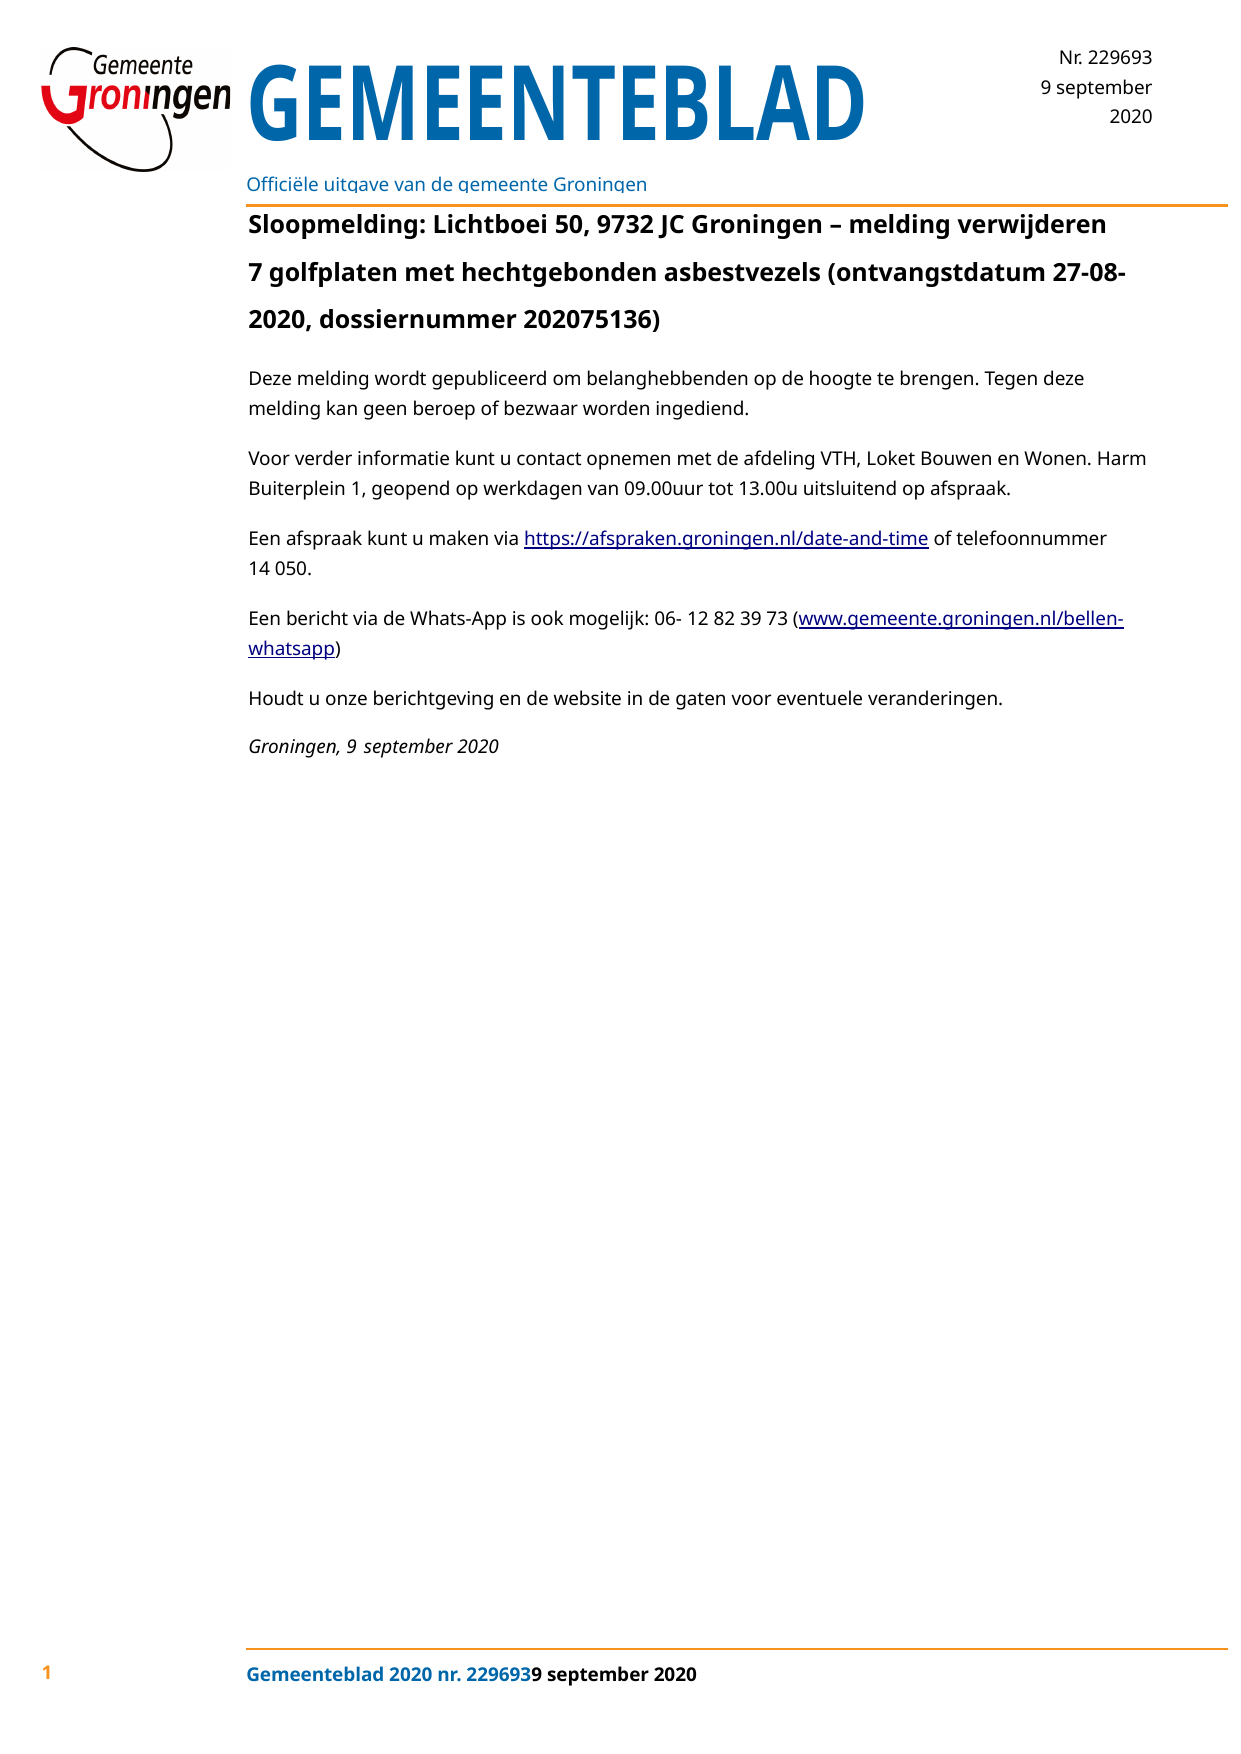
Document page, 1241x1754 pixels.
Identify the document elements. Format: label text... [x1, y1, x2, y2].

text Een bericht via de Whats-App is ook mogelijk: 06- 12 82 39 73 (www.gemeente.groningen.nl/bellen-whatsapp) [248, 606, 1152, 661]
text Een afspraak kunt u maken via https://afspraken.groningen.nl/date-and-time of telefoonnummer 14 050. [248, 526, 1152, 581]
picture [41, 47, 231, 172]
text Sloopmelding: Lichtboei 50, 9732 JC Groningen – melding verwijderen 7 golfplaten met hechtgebonden asbestvezels (ontvangstdatum 27-08-2020, dossiernummer 202075136) [248, 207, 1152, 336]
text Houdt u onze berichtgeving en de website in de gaten voor eventuele veranderingen. [248, 686, 1152, 711]
text Voor verder informatie kunt u contact opnemen met de afdeling VTH, Loket Bouwen en Wonen. Harm Buiterplein 1, geopend op werkdagen van 09.00uur tot 13.00u uitsluitend op afspraak. [248, 446, 1152, 501]
text Groningen, 9 september 2020 [248, 733, 1152, 759]
text Deze melding wordt gepubliceerd om belanghebbenden op de hoogte te brengen. Tegen deze melding kan geen beroep of bezwaar worden ingediend. [248, 366, 1152, 421]
